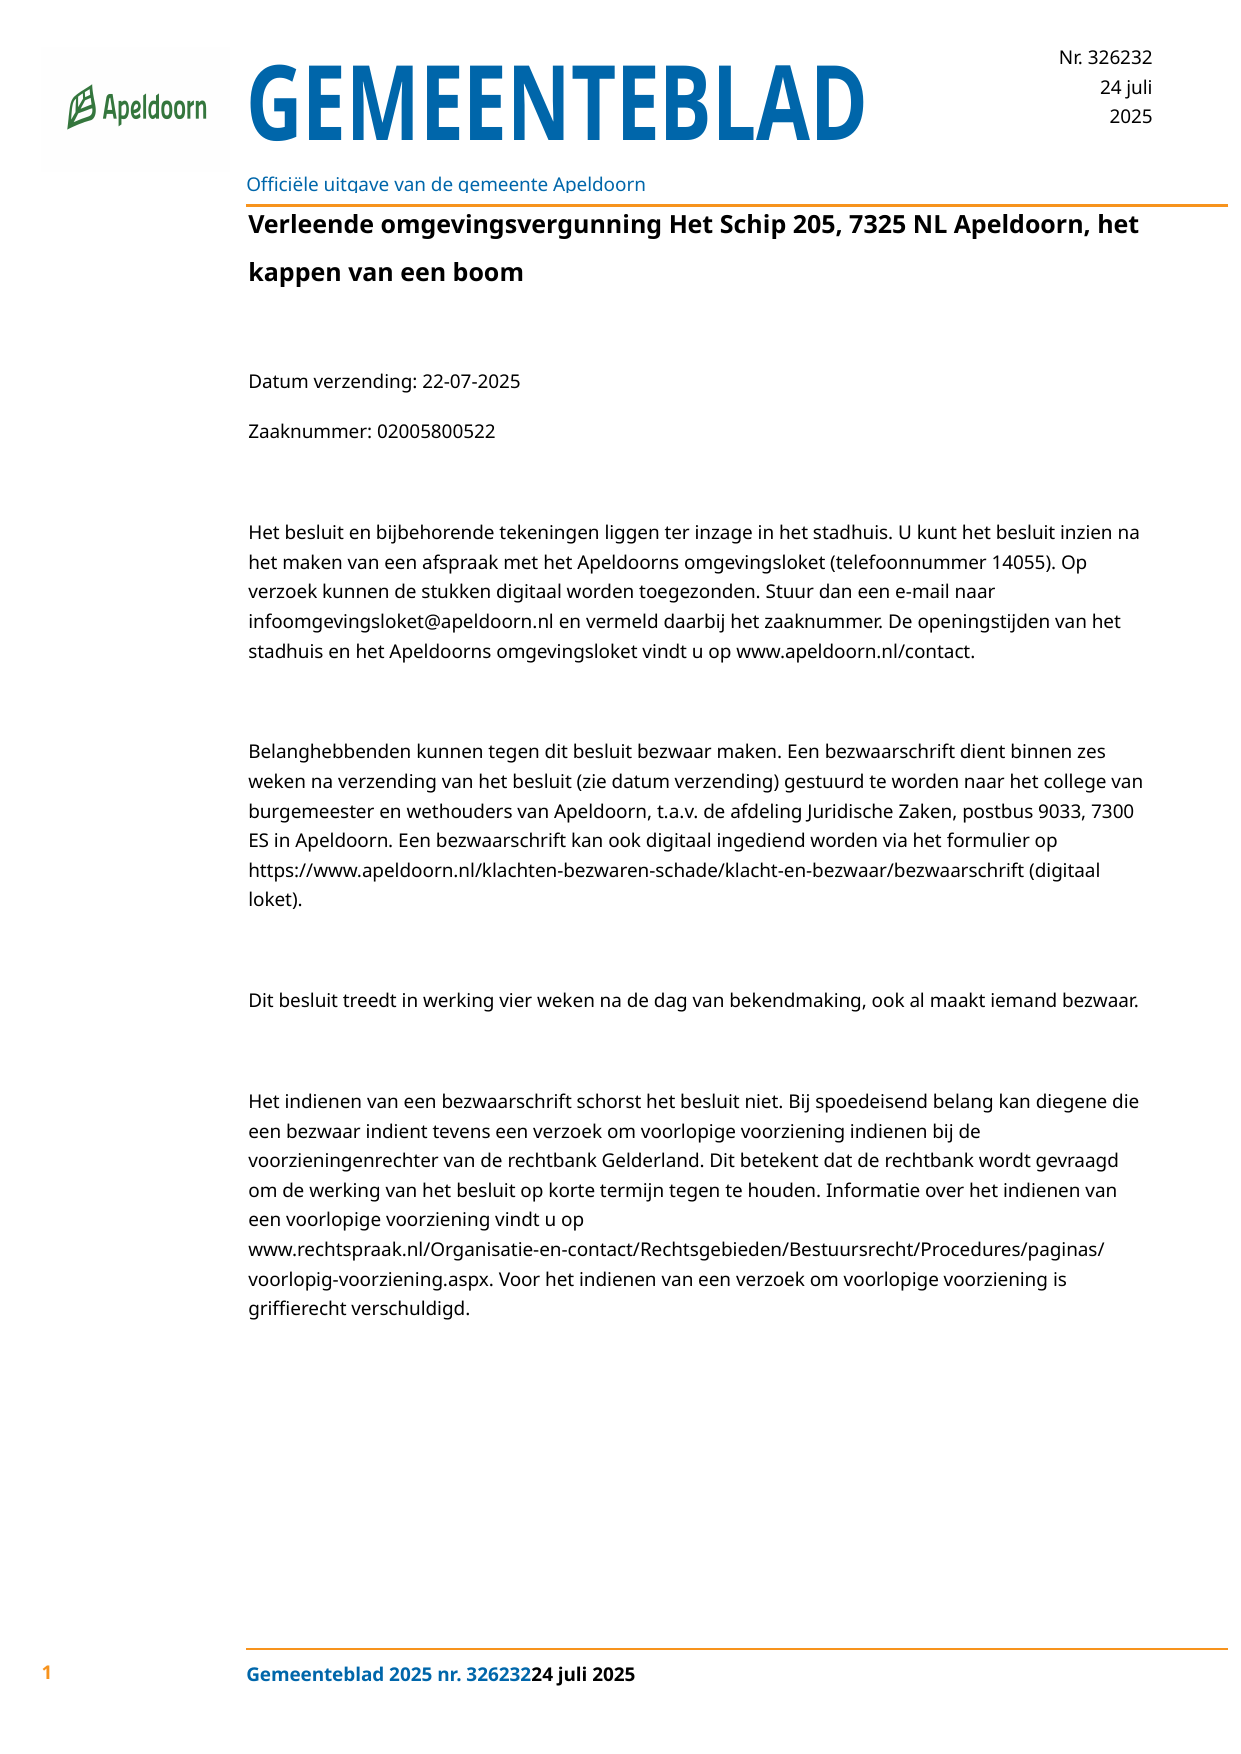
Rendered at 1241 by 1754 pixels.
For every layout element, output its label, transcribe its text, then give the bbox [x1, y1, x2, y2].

text Verleende omgevingsvergunning Het Schip 205, 7325 NL Apeldoorn, het kappen van een boom [248, 207, 1152, 288]
text Zaaknummer: 02005800522 [248, 419, 1152, 444]
text Dit besluit treedt in werking vier weken na de dag van bekendmaking, ook al maakt iemand bezwaar. [248, 987, 1152, 1013]
text Het besluit en bijbehorende tekeningen liggen ter inzage in het stadhuis. U kunt het besluit inzien na het maken van een afspraak met het Apeldoorns omgevingsloket (telefoonnummer 14055). Op verzoek kunnen de stukken digitaal worden toegezonden. Stuur dan een e-mail naar infoomgevingsloket@apeldoorn.nl en vermeld daarbij het zaaknummer. De openingstijden van het stadhuis en het Apeldoorns omgevingsloket vindt u op www.apeldoorn.nl/contact. [248, 519, 1152, 664]
text Datum verzending: 22-07-2025 [248, 368, 1152, 394]
text Belanghebbenden kunnen tegen dit besluit bezwaar maken. Een bezwaarschrift dient binnen zes weken na verzending van het besluit (zie datum verzending) gestuurd te worden naar het college van burgemeester en wethouders van Apeldoorn, t.a.v. de afdeling Juridische Zaken, postbus 9033, 7300 ES in Apeldoorn. Een bezwaarschrift kan ook digitaal ingediend worden via het formulier op https://www.apeldoorn.nl/klachten-bezwaren-schade/klacht-en-bezwaar/bezwaarschrift (digitaal loket). [248, 739, 1152, 912]
picture [41, 47, 231, 172]
text Het indienen van een bezwaarschrift schorst het besluit niet. Bij spoedeisend belang kan diegene die een bezwaar indient tevens een verzoek om voorlopige voorziening indienen bij de voorzieningenrechter van de rechtbank Gelderland. Dit betekent dat de rechtbank wordt gevraagd om de werking van het besluit op korte termijn tegen te houden. Informatie over het indienen van een voorlopige voorziening vindt u op www.rechtspraak.nl/Organisatie-en-contact/Rechtsgebieden/Bestuursrecht/Procedures/paginas/voorlopig-voorziening.aspx. Voor het indienen van een verzoek om voorlopige voorziening is griffierecht verschuldigd. [248, 1088, 1152, 1321]
